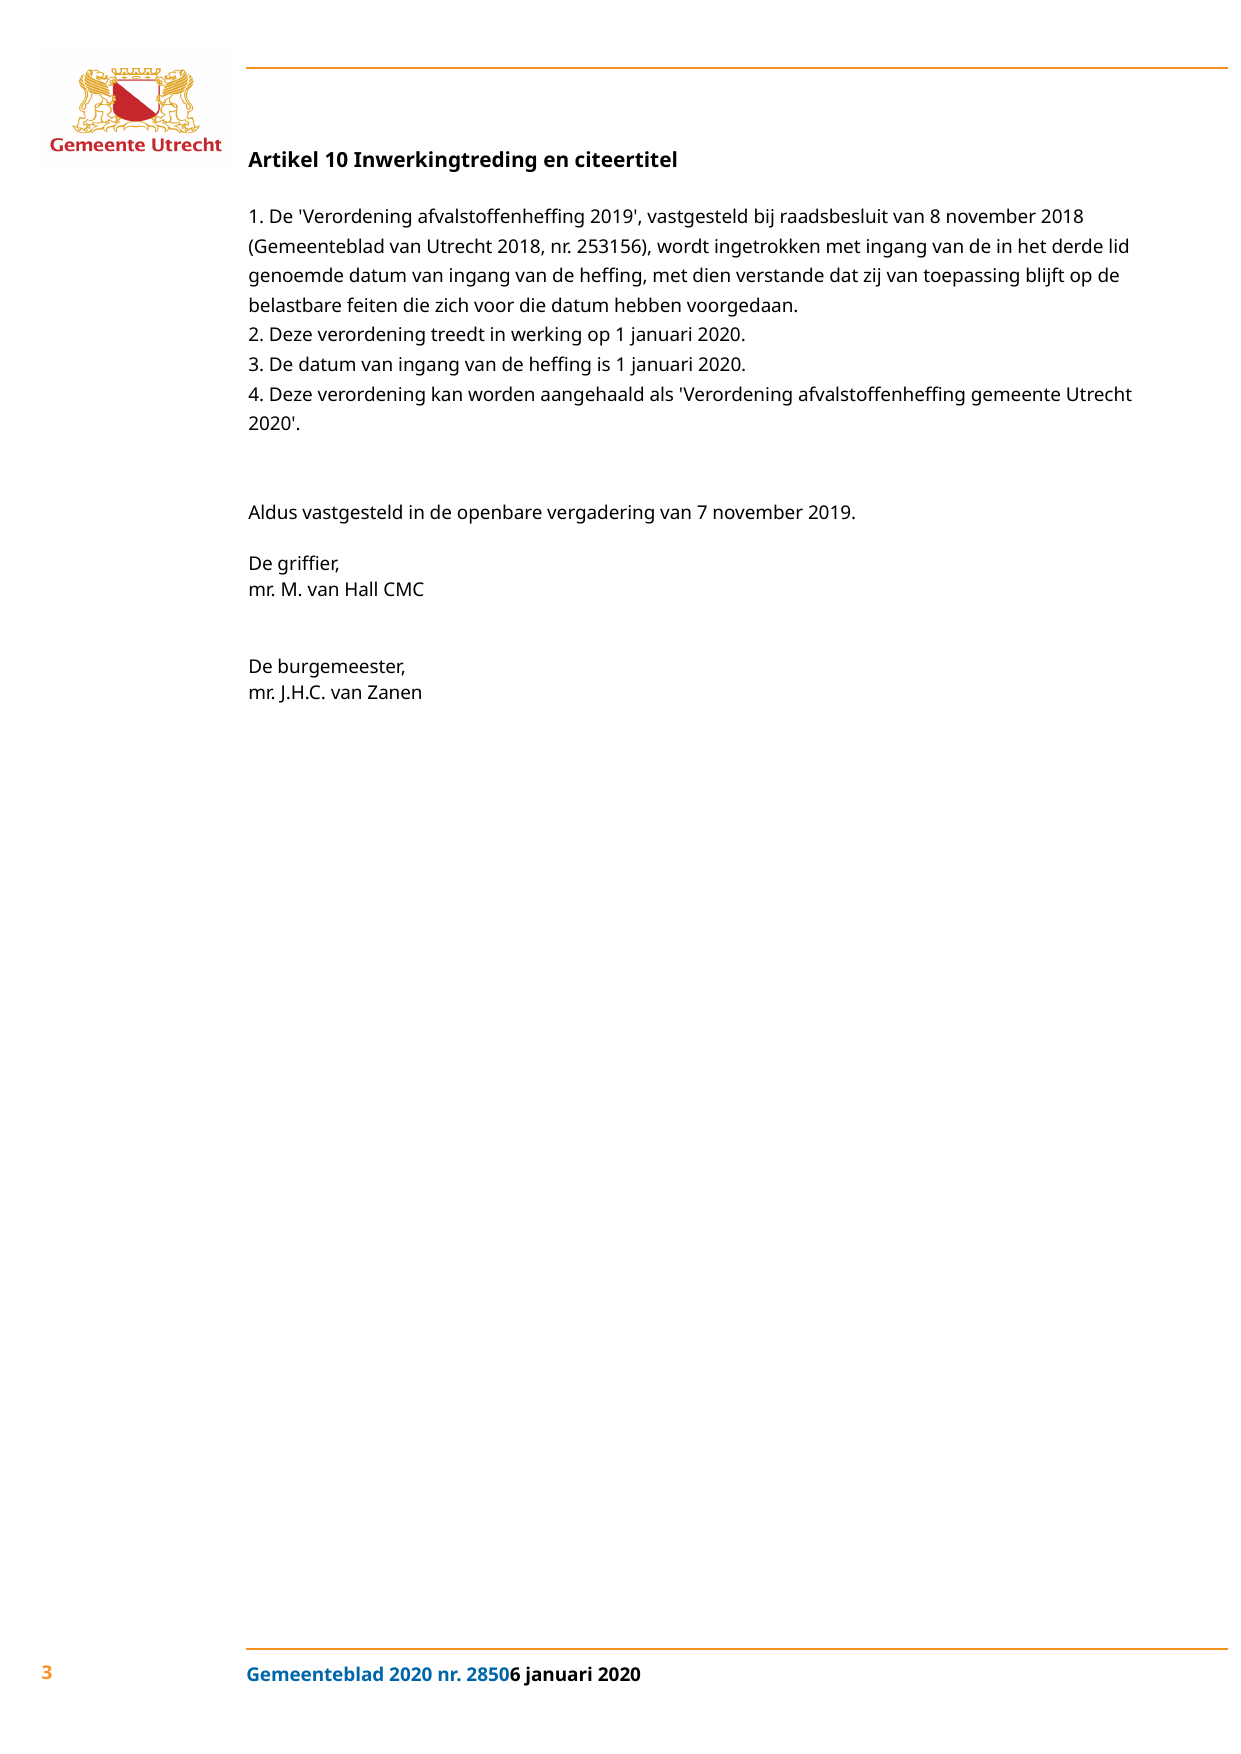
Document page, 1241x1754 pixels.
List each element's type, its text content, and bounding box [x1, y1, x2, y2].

text mr. M. van Hall CMC [248, 576, 1152, 602]
text Artikel 10 Inwerkingtreding en citeertitel [248, 145, 1152, 174]
text Aldus vastgesteld in de openbare vergadering van 7 november 2019. [248, 499, 1152, 525]
text De griffier, [248, 551, 1152, 576]
text De burgemeester, [248, 653, 1152, 679]
text 3. De datum van ingang van de heffing is 1 januari 2020. [248, 351, 1152, 377]
text 1. De 'Verordening afvalstoffenheffing 2019', vastgesteld bij raadsbesluit van 8 november 2018 (Gemeenteblad van Utrecht 2018, nr. 253156), wordt ingetrokken met ingang van de in het derde lid genoemde datum van ingang van de heffing, met dien verstande dat zij van toepassing blijft op de belastbare feiten die zich voor die datum hebben voorgedaan. [248, 203, 1152, 318]
text 2. Deze verordening treedt in werking op 1 januari 2020. [248, 322, 1152, 347]
text mr. J.H.C. van Zanen [248, 679, 1152, 705]
picture [41, 47, 231, 172]
text 4. Deze verordening kan worden aangehaald als 'Verordening afvalstoffenheffing gemeente Utrecht 2020'. [248, 381, 1152, 436]
